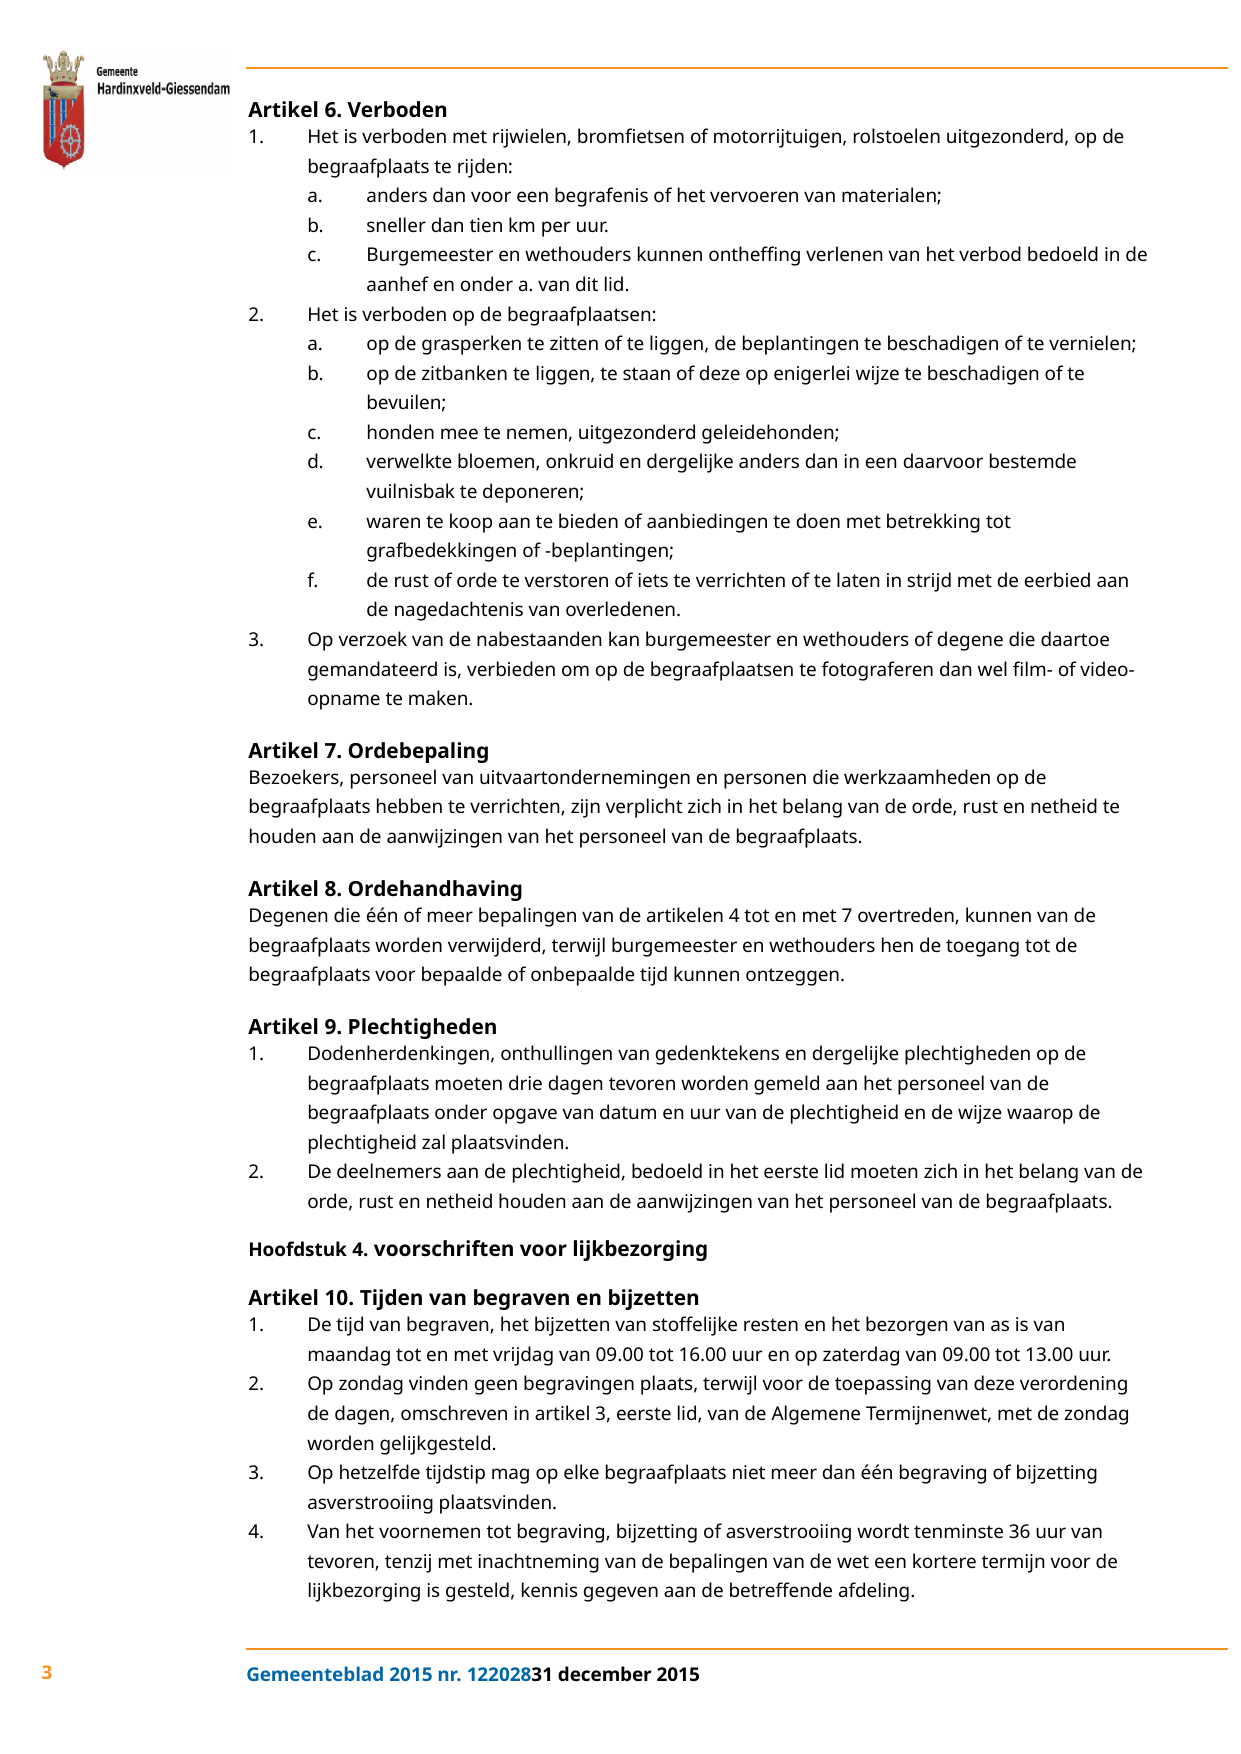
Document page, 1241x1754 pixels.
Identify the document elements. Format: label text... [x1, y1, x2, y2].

list Op zondag vinden geen begravingen plaats, terwijl voor de toepassing van deze verordening de dagen, omschreven in artikel 3, eerste lid, van de Algemene Termijnenwet, met de zondag worden gelijkgesteld. [248, 1371, 1152, 1456]
text Artikel 6. Verboden [248, 95, 1152, 123]
list Op hetzelfde tijdstip mag op elke begraafplaats niet meer dan één begraving of bijzetting asverstrooiing plaatsvinden. [248, 1459, 1152, 1515]
text Artikel 7. Ordebepaling [248, 736, 1152, 764]
list op de grasperken te zitten of te liggen, de beplantingen te beschadigen of te vernielen; [307, 330, 1152, 356]
text Bezoekers, personeel van uitvaartondernemingen en personen die werkzaamheden op de begraafplaats hebben te verrichten, zijn verplicht zich in het belang van de orde, rust en netheid te houden aan de aanwijzingen van het personeel van de begraafplaats. [248, 764, 1152, 849]
list sneller dan tien km per uur. [307, 212, 1152, 238]
list de rust of orde te verstoren of iets te verrichten of te laten in strijd met de eerbied aan de nagedachtenis van overledenen. [307, 567, 1152, 622]
list De deelnemers aan de plechtigheid, bedoeld in het eerste lid moeten zich in het belang van de orde, rust en netheid houden aan de aanwijzingen van het personeel van de begraafplaats. [248, 1158, 1152, 1214]
text Artikel 9. Plechtigheden [248, 1012, 1152, 1040]
list De tijd van begraven, het bijzetten van stoffelijke resten en het bezorgen van as is van maandag tot en met vrijdag van 09.00 tot 16.00 uur en op zaterdag van 09.00 tot 13.00 uur. [248, 1311, 1152, 1367]
list verwelkte bloemen, onkruid en dergelijke anders dan in een daarvoor bestemde vuilnisbak te deponeren; [307, 449, 1152, 504]
text Degenen die één of meer bepalingen van de artikelen 4 tot en met 7 overtreden, kunnen van de begraafplaats worden verwijderd, terwijl burgemeester en wethouders hen de toegang tot de begraafplaats voor bepaalde of onbepaalde tijd kunnen ontzeggen. [248, 902, 1152, 987]
list honden mee te nemen, uitgezonderd geleidehonden; [307, 419, 1152, 445]
text Artikel 10. Tijden van begraven en bijzetten [248, 1283, 1152, 1311]
list op de zitbanken te liggen, te staan of deze op enigerlei wijze te beschadigen of te bevuilen; [307, 360, 1152, 415]
list Het is verboden met rijwielen, bromfietsen of motorrijtuigen, rolstoelen uitgezonderd, op de begraafplaats te rijden: [248, 123, 1152, 178]
list anders dan voor een begrafenis of het vervoeren van materialen; [307, 182, 1152, 208]
list Het is verboden op de begraafplaatsen: [248, 301, 1152, 326]
text Hoofdstuk 4. voorschriften voor lijkbezorging [248, 1234, 1152, 1262]
list Dodenherdenkingen, onthullingen van gedenktekens en dergelijke plechtigheden op de begraafplaats moeten drie dagen tevoren worden gemeld aan het personeel van de begraafplaats onder opgave van datum en uur van de plechtigheid en de wijze waarop de plechtigheid zal plaatsvinden. [248, 1040, 1152, 1155]
list waren te koop aan te bieden of aanbiedingen te doen met betrekking tot grafbedekkingen of -beplantingen; [307, 508, 1152, 563]
list Burgemeester en wethouders kunnen ontheffing verlenen van het verbod bedoeld in de aanhef en onder a. van dit lid. [307, 242, 1152, 297]
list Van het voornemen tot begraving, bijzetting of asverstrooiing wordt tenminste 36 uur van tevoren, tenzij met inachtneming van de bepalingen van de wet een kortere termijn voor de lijkbezorging is gesteld, kennis gegeven aan de betreffende afdeling. [248, 1518, 1152, 1603]
picture [41, 47, 231, 172]
list Op verzoek van de nabestaanden kan burgemeester en wethouders of degene die daartoe gemandateerd is, verbieden om op de begraafplaatsen te fotograferen dan wel film- of video-opname te maken. [248, 626, 1152, 711]
text Artikel 8. Ordehandhaving [248, 874, 1152, 902]
